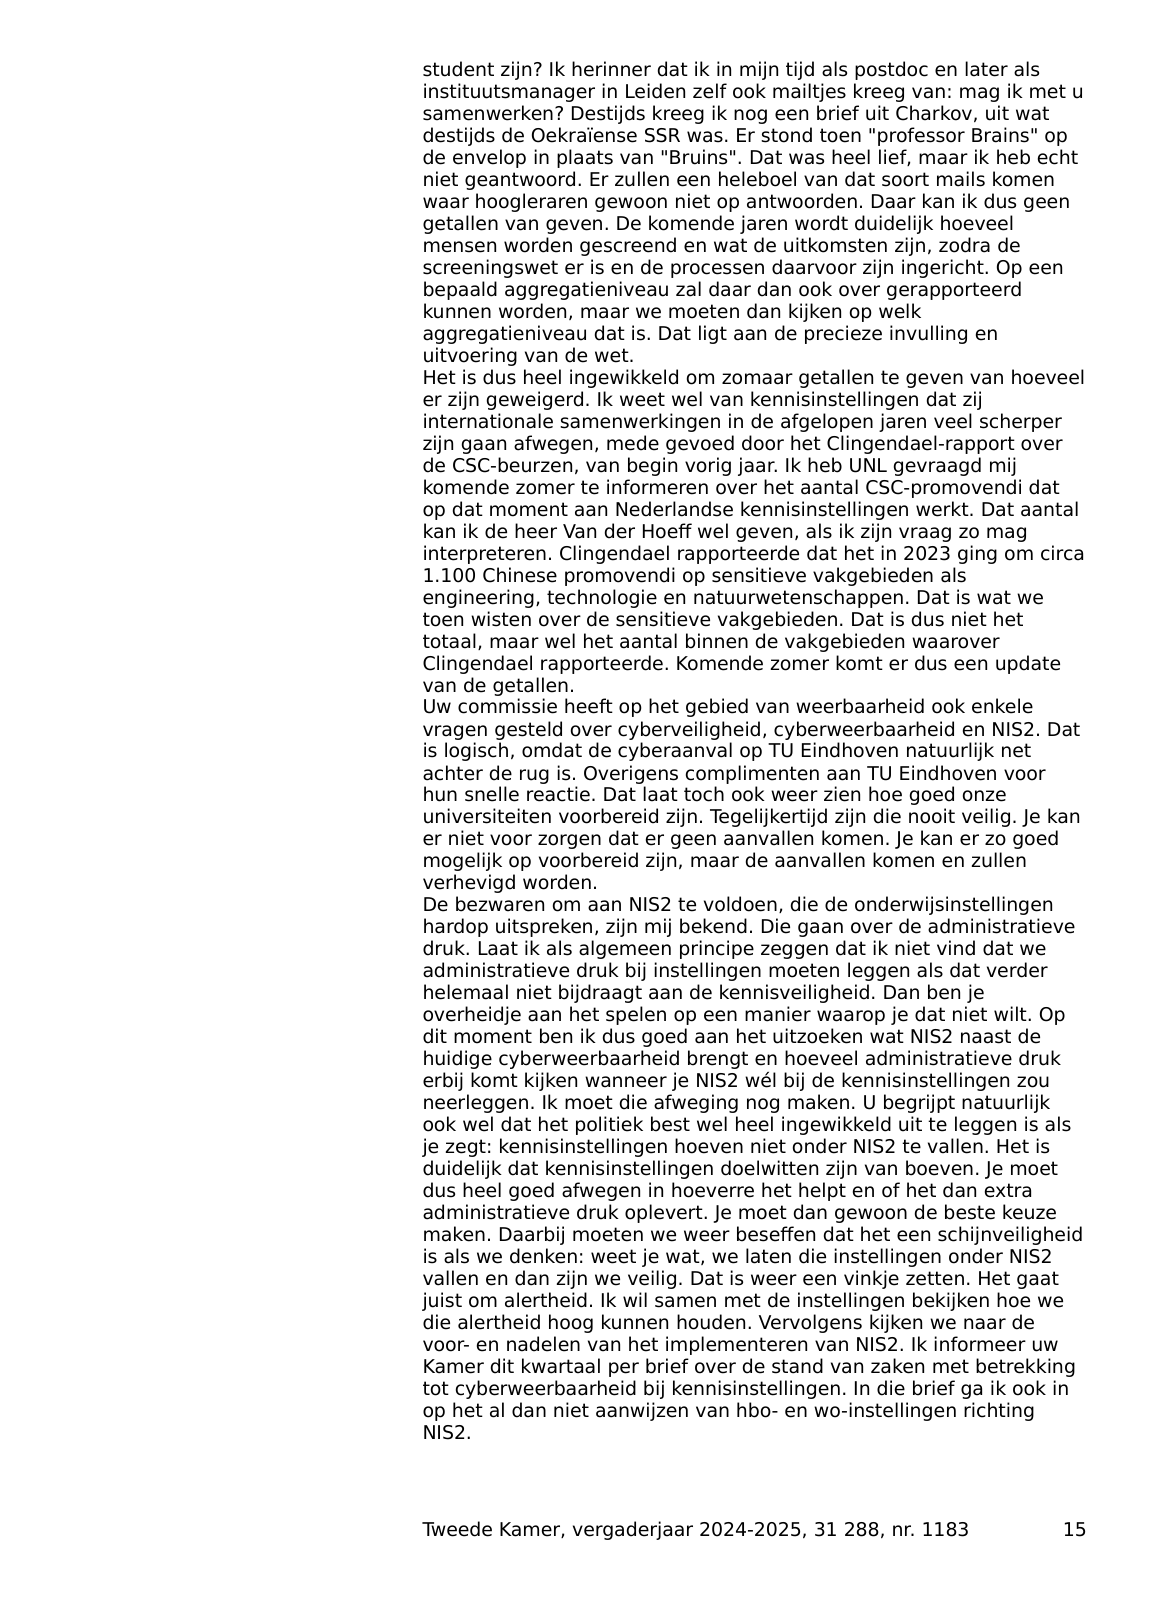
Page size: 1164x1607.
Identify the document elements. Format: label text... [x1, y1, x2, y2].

text De bezwaren om aan NIS2 te voldoen, die de onderwijsinstellingen hardop uitspreken, zijn mij bekend. Die gaan over de administratieve druk. Laat ik als algemeen principe zeggen dat ik niet vind dat we administratieve druk bij instellingen moeten leggen als dat verder helemaal niet bijdraagt aan de kennisveiligheid. Dan ben je overheidje aan het spelen op een manier waarop je dat niet wilt. Op dit moment ben ik dus goed aan het uitzoeken wat NIS2 naast de huidige cyberweerbaarheid brengt en hoeveel administratieve druk erbij komt kijken wanneer je NIS2 wél bij de kennisinstellingen zou neerleggen. Ik moet die afweging nog maken. U begrijpt natuurlijk ook wel dat het politiek best wel heel ingewikkeld uit te leggen is als je zegt: kennisinstellingen hoeven niet onder NIS2 te vallen. Het is duidelijk dat kennisinstellingen doelwitten zijn van boeven. Je moet dus heel goed afwegen in hoeverre het helpt en of het dan extra administratieve druk oplevert. Je moet dan gewoon de beste keuze maken. Daarbij moeten we weer beseffen dat het een schijnveiligheid is als we denken: weet je wat, we laten die instellingen onder NIS2 vallen en dan zijn we veilig. Dat is weer een vinkje zetten. Het gaat juist om alertheid. Ik wil samen met de instellingen bekijken hoe we die alertheid hoog kunnen houden. Vervolgens kijken we naar de voor- en nadelen van het implementeren van NIS2. Ik informeer uw Kamer dit kwartaal per brief over de stand van zaken met betrekking tot cyberweerbaarheid bij kennisinstellingen. In die brief ga ik ook in op het al dan niet aanwijzen van hbo- en wo-instellingen richting NIS2. [422, 894, 1087, 1444]
text Het is dus heel ingewikkeld om zomaar getallen te geven van hoeveel er zijn geweigerd. Ik weet wel van kennisinstellingen dat zij internationale samenwerkingen in de afgelopen jaren veel scherper zijn gaan afwegen, mede gevoed door het Clingendael-rapport over de CSC-beurzen, van begin vorig jaar. Ik heb UNL gevraagd mij komende zomer te informeren over het aantal CSC-promovendi dat op dat moment aan Nederlandse kennisinstellingen werkt. Dat aantal kan ik de heer Van der Hoeff wel geven, als ik zijn vraag zo mag interpreteren. Clingendael rapporteerde dat het in 2023 ging om circa 1.100 Chinese promovendi op sensitieve vakgebieden als engineering, technologie en natuurwetenschappen. Dat is wat we toen wisten over de sensitieve vakgebieden. Dat is dus niet het totaal, maar wel het aantal binnen de vakgebieden waarover Clingendael rapporteerde. Komende zomer komt er dus een update van de getallen. [422, 367, 1087, 696]
text student zijn? Ik herinner dat ik in mijn tijd als postdoc en later als instituutsmanager in Leiden zelf ook mailtjes kreeg van: mag ik met u samenwerken? Destijds kreeg ik nog een brief uit Charkov, uit wat destijds de Oekraïense SSR was. Er stond toen "professor Brains" op de envelop in plaats van "Bruins". Dat was heel lief, maar ik heb echt niet geantwoord. Er zullen een heleboel van dat soort mails komen waar hoogleraren gewoon niet op antwoorden. Daar kan ik dus geen getallen van geven. De komende jaren wordt duidelijk hoeveel mensen worden gescreend en wat de uitkomsten zijn, zodra de screeningswet er is en de processen daarvoor zijn ingericht. Op een bepaald aggregatieniveau zal daar dan ook over gerapporteerd kunnen worden, maar we moeten dan kijken op welk aggregatieniveau dat is. Dat ligt aan de precieze invulling en uitvoering van de wet. [422, 59, 1087, 367]
text Uw commissie heeft op het gebied van weerbaarheid ook enkele vragen gesteld over cyberveiligheid, cyberweerbaarheid en NIS2. Dat is logisch, omdat de cyberaanval op TU Eindhoven natuurlijk net achter de rug is. Overigens complimenten aan TU Eindhoven voor hun snelle reactie. Dat laat toch ook weer zien hoe goed onze universiteiten voorbereid zijn. Tegelijkertijd zijn die nooit veilig. Je kan er niet voor zorgen dat er geen aanvallen komen. Je kan er zo goed mogelijk op voorbereid zijn, maar de aanvallen komen en zullen verhevigd worden. [422, 696, 1087, 894]
